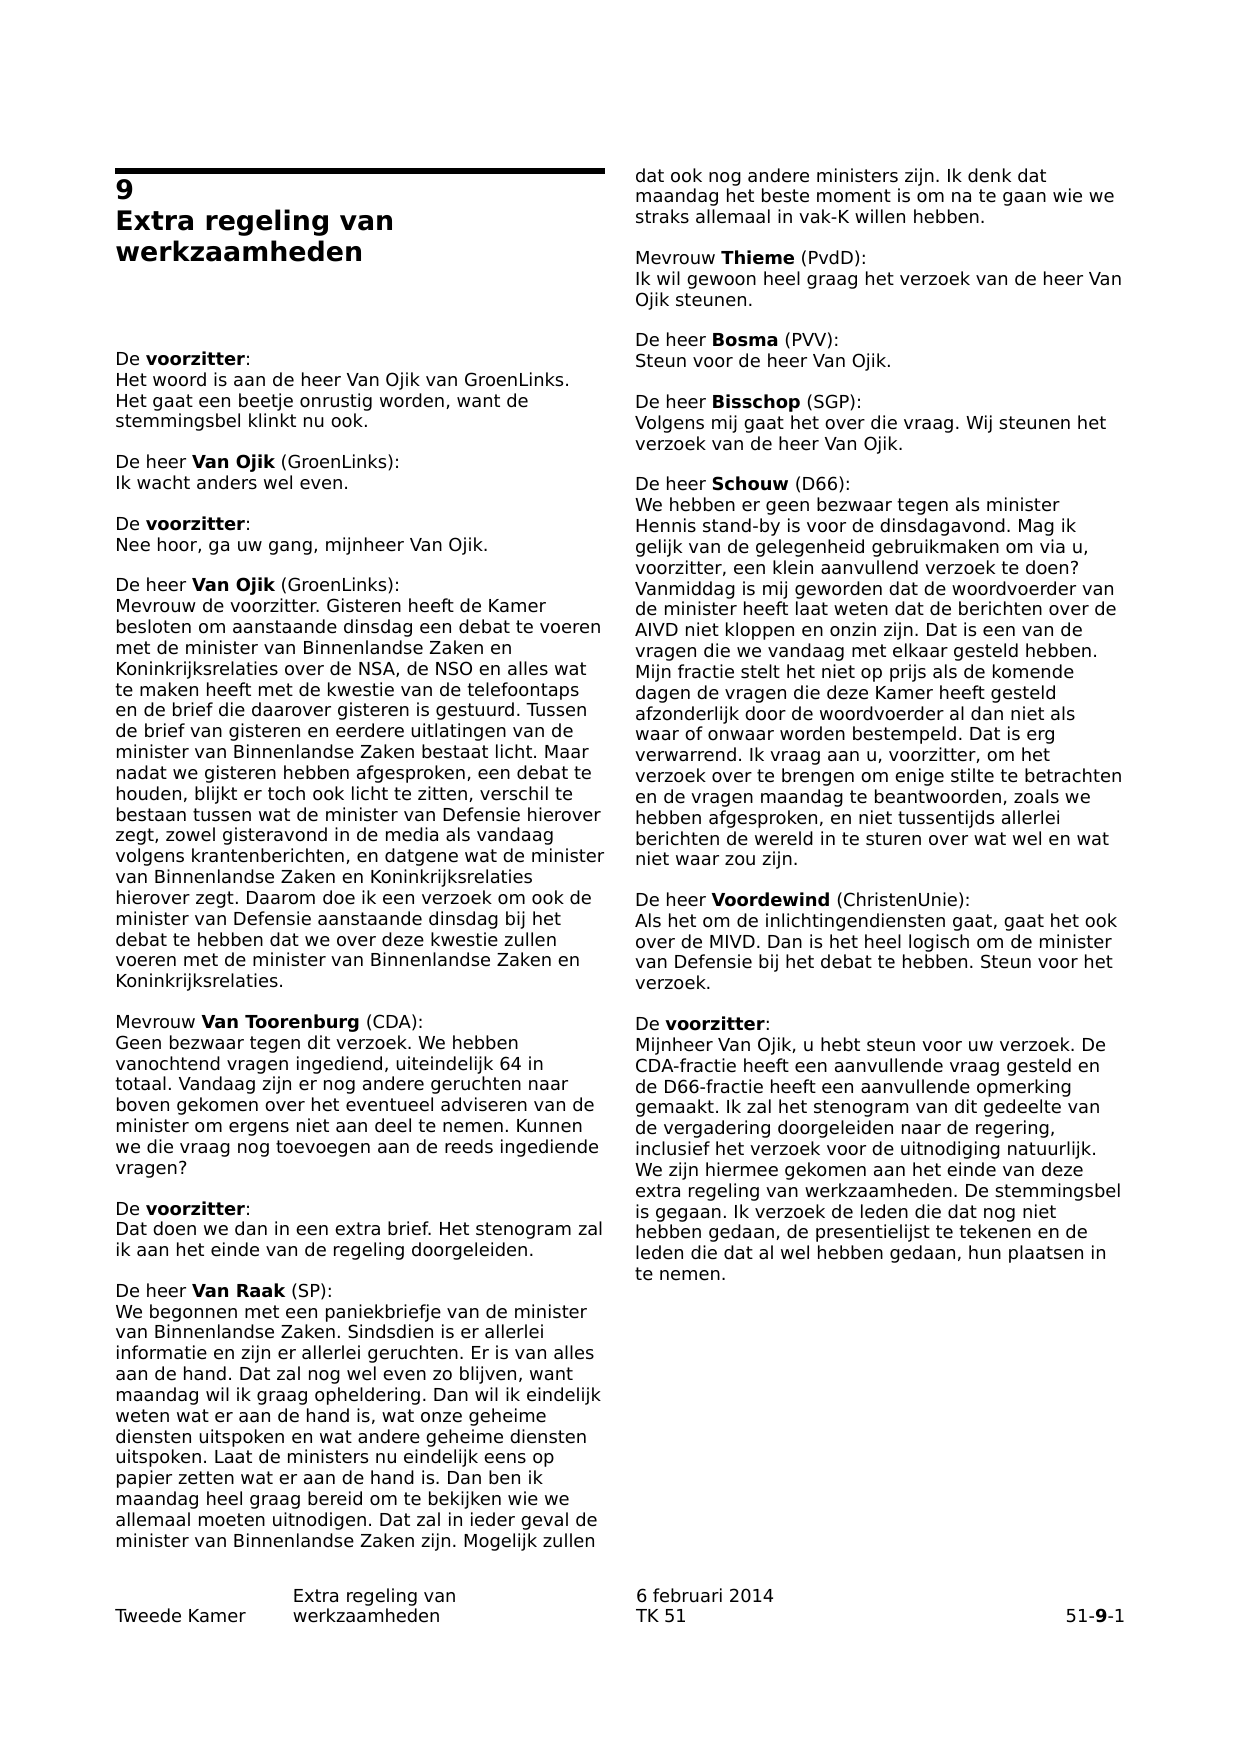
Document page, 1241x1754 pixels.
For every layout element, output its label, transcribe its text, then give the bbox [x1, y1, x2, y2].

title 9 Extra regeling van werkzaamheden [115, 174, 605, 268]
text Geen bezwaar tegen dit verzoek. We hebben vanochtend vragen ingediend, uiteindelijk 64 in totaal. Vandaag zijn er nog andere geruchten naar boven gekomen over het eventueel adviseren van de minister om ergens niet aan deel te nemen. Kunnen we die vraag nog toevoegen aan de reeds ingediende vragen? [115, 1032, 605, 1178]
text Het woord is aan de heer Van Ojik van GroenLinks. Het gaat een beetje onrustig worden, want de stemmingsbel klinkt nu ook. [115, 369, 605, 432]
text We hebben er geen bezwaar tegen als minister Hennis stand-by is voor de dinsdagavond. Mag ik gelijk van de gelegenheid gebruikmaken om via u, voorzitter, een klein aanvullend verzoek te doen? Vanmiddag is mij geworden dat de woordvoerder van de minister heeft laat weten dat de berichten over de AIVD niet kloppen en onzin zijn. Dat is een van de vragen die we vandaag met elkaar gesteld hebben. Mijn fractie stelt het niet op prijs als de komende dagen de vragen die deze Kamer heeft gesteld afzonderlijk door de woordvoerder al dan niet als waar of onwaar worden bestempeld. Dat is erg verwarrend. Ik vraag aan u, voorzitter, om het verzoek over te brengen om enige stilte te betrachten en de vragen maandag te beantwoorden, zoals we hebben afgesproken, en niet tussentijds allerlei berichten de wereld in te sturen over wat wel en wat niet waar zou zijn. [635, 495, 1125, 870]
text Ik wacht anders wel even. [115, 473, 605, 494]
text We begonnen met een paniekbriefje van de minister van Binnenlandse Zaken. Sindsdien is er allerlei informatie en zijn er allerlei geruchten. Er is van alles aan de hand. Dat zal nog wel even zo blijven, want maandag wil ik graag opheldering. Dan wil ik eindelijk weten wat er aan de hand is, wat onze geheime diensten uitspoken en wat andere geheime diensten uitspoken. Laat de ministers nu eindelijk eens op papier zetten wat er aan de hand is. Dan ben ik maandag heel graag bereid om te bekijken wie we allemaal moeten uitnodigen. Dat zal in ieder geval de minister van Binnenlandse Zaken zijn. Mogelijk zullen [115, 1301, 605, 1551]
text Mijnheer Van Ojik, u hebt steun voor uw verzoek. De CDA-fractie heeft een aanvullende vraag gesteld en de D66-fractie heeft een aanvullende opmerking gemaakt. Ik zal het stenogram van dit gedeelte van de vergadering doorgeleiden naar de regering, inclusief het verzoek voor de uitnodiging natuurlijk. [635, 1035, 1125, 1160]
text De heer Van Raak (SP): [115, 1281, 605, 1301]
text De heer Voordewind (ChristenUnie): [635, 890, 1125, 911]
text Volgens mij gaat het over die vraag. Wij steunen het verzoek van de heer Van Ojik. [635, 412, 1125, 454]
text We zijn hiermee gekomen aan het einde van deze extra regeling van werkzaamheden. De stemmingsbel is gegaan. Ik verzoek de leden die dat nog niet hebben gedaan, de presentielijst te tekenen en de leden die dat al wel hebben gedaan, hun plaatsen in te nemen. [635, 1160, 1125, 1285]
text Steun voor de heer Van Ojik. [635, 351, 1125, 372]
text De heer Van Ojik (GroenLinks): [115, 452, 605, 473]
text De voorzitter: [115, 514, 605, 534]
text De heer Bosma (PVV): [635, 330, 1125, 351]
text Ik wil gewoon heel graag het verzoek van de heer Van Ojik steunen. [635, 268, 1125, 310]
text Dat doen we dan in een extra brief. Het stenogram zal ik aan het einde van de regeling doorgeleiden. [115, 1219, 605, 1261]
text dat ook nog andere ministers zijn. Ik denk dat maandag het beste moment is om na te gaan wie we straks allemaal in vak-K willen hebben. [635, 165, 1125, 228]
text De heer Van Ojik (GroenLinks): [115, 575, 605, 596]
text De heer Schouw (D66): [635, 474, 1125, 495]
text De voorzitter: [115, 1198, 605, 1219]
text Nee hoor, ga uw gang, mijnheer Van Ojik. [115, 534, 605, 555]
text De heer Bisschop (SGP): [635, 392, 1125, 412]
text Mevrouw Thieme (PvdD): [635, 248, 1125, 268]
text Mevrouw de voorzitter. Gisteren heeft de Kamer besloten om aanstaande dinsdag een debat te voeren met de minister van Binnenlandse Zaken en Koninkrijksrelaties over de NSA, de NSO en alles wat te maken heeft met de kwestie van de telefoontaps en de brief die daarover gisteren is gestuurd. Tussen de brief van gisteren en eerdere uitlatingen van de minister van Binnenlandse Zaken bestaat licht. Maar nadat we gisteren hebben afgesproken, een debat te houden, blijkt er toch ook licht te zitten, verschil te bestaan tussen wat de minister van Defensie hierover zegt, zowel gisteravond in de media als vandaag volgens krantenberichten, en datgene wat de minister van Binnenlandse Zaken en Koninkrijksrelaties hierover zegt. Daarom doe ik een verzoek om ook de minister van Defensie aanstaande dinsdag bij het debat te hebben dat we over deze kwestie zullen voeren met de minister van Binnenlandse Zaken en Koninkrijksrelaties. [115, 596, 605, 992]
text De voorzitter: [115, 349, 605, 369]
text Mevrouw Van Toorenburg (CDA): [115, 1012, 605, 1032]
text De voorzitter: [635, 1014, 1125, 1035]
text Als het om de inlichtingendiensten gaat, gaat het ook over de MIVD. Dan is het heel logisch om de minister van Defensie bij het debat te hebben. Steun voor het verzoek. [635, 911, 1125, 994]
